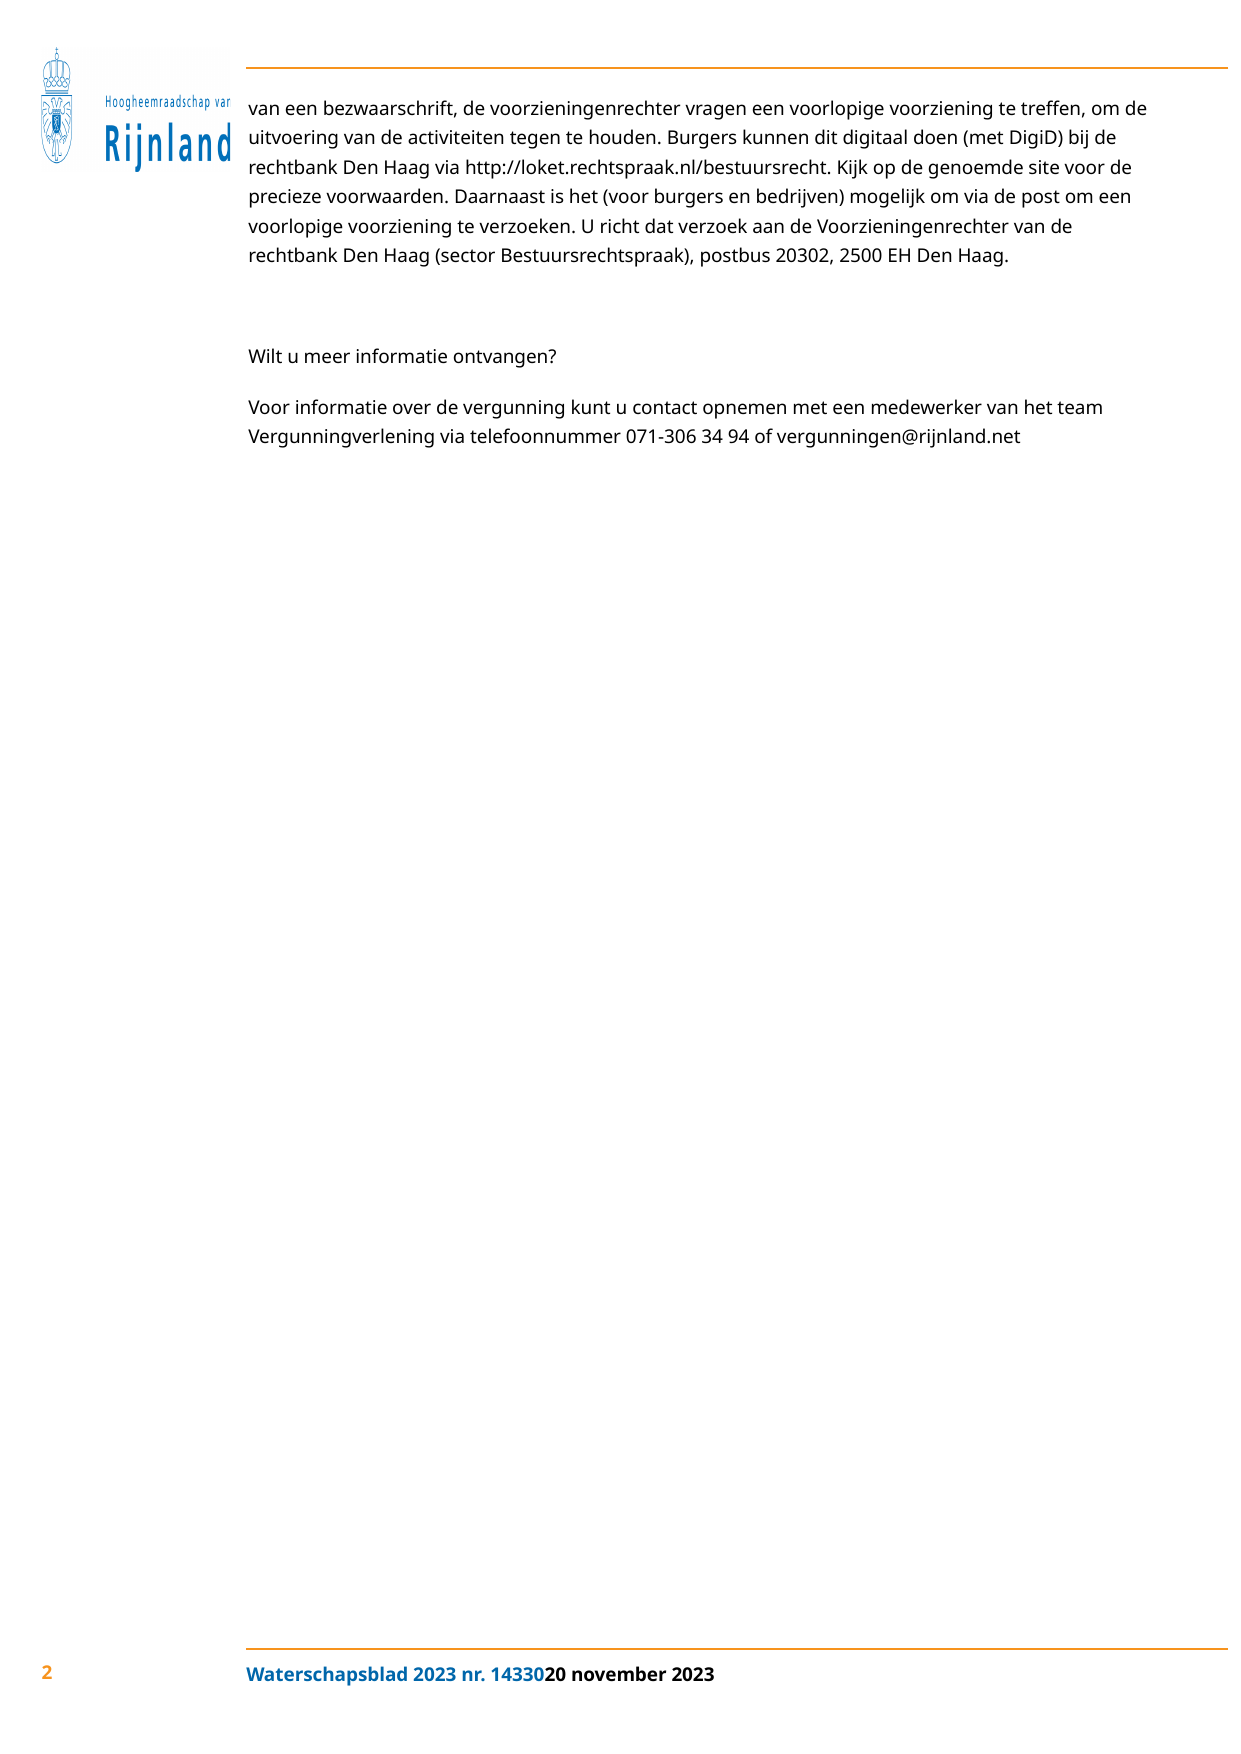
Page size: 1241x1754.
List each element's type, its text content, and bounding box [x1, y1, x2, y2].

text Voor informatie over de vergunning kunt u contact opnemen met een medewerker van het team Vergunningverlening via telefoonnummer 071-306 34 94 of vergunningen@rijnland.net [248, 394, 1152, 449]
picture [41, 47, 231, 172]
text Wilt u meer informatie ontvangen? [248, 343, 1152, 369]
text van een bezwaarschrift, de voorzieningenrechter vragen een voorlopige voorziening te treffen, om de uitvoering van de activiteiten tegen te houden. Burgers kunnen dit digitaal doen (met DigiD) bij de rechtbank Den Haag via http://loket.rechtspraak.nl/bestuursrecht. Kijk op de genoemde site voor de precieze voorwaarden. Daarnaast is het (voor burgers en bedrijven) mogelijk om via de post om een voorlopige voorziening te verzoeken. U richt dat verzoek aan de Voorzieningenrechter van de rechtbank Den Haag (sector Bestuursrechtspraak), postbus 20302, 2500 EH Den Haag. [248, 95, 1152, 268]
